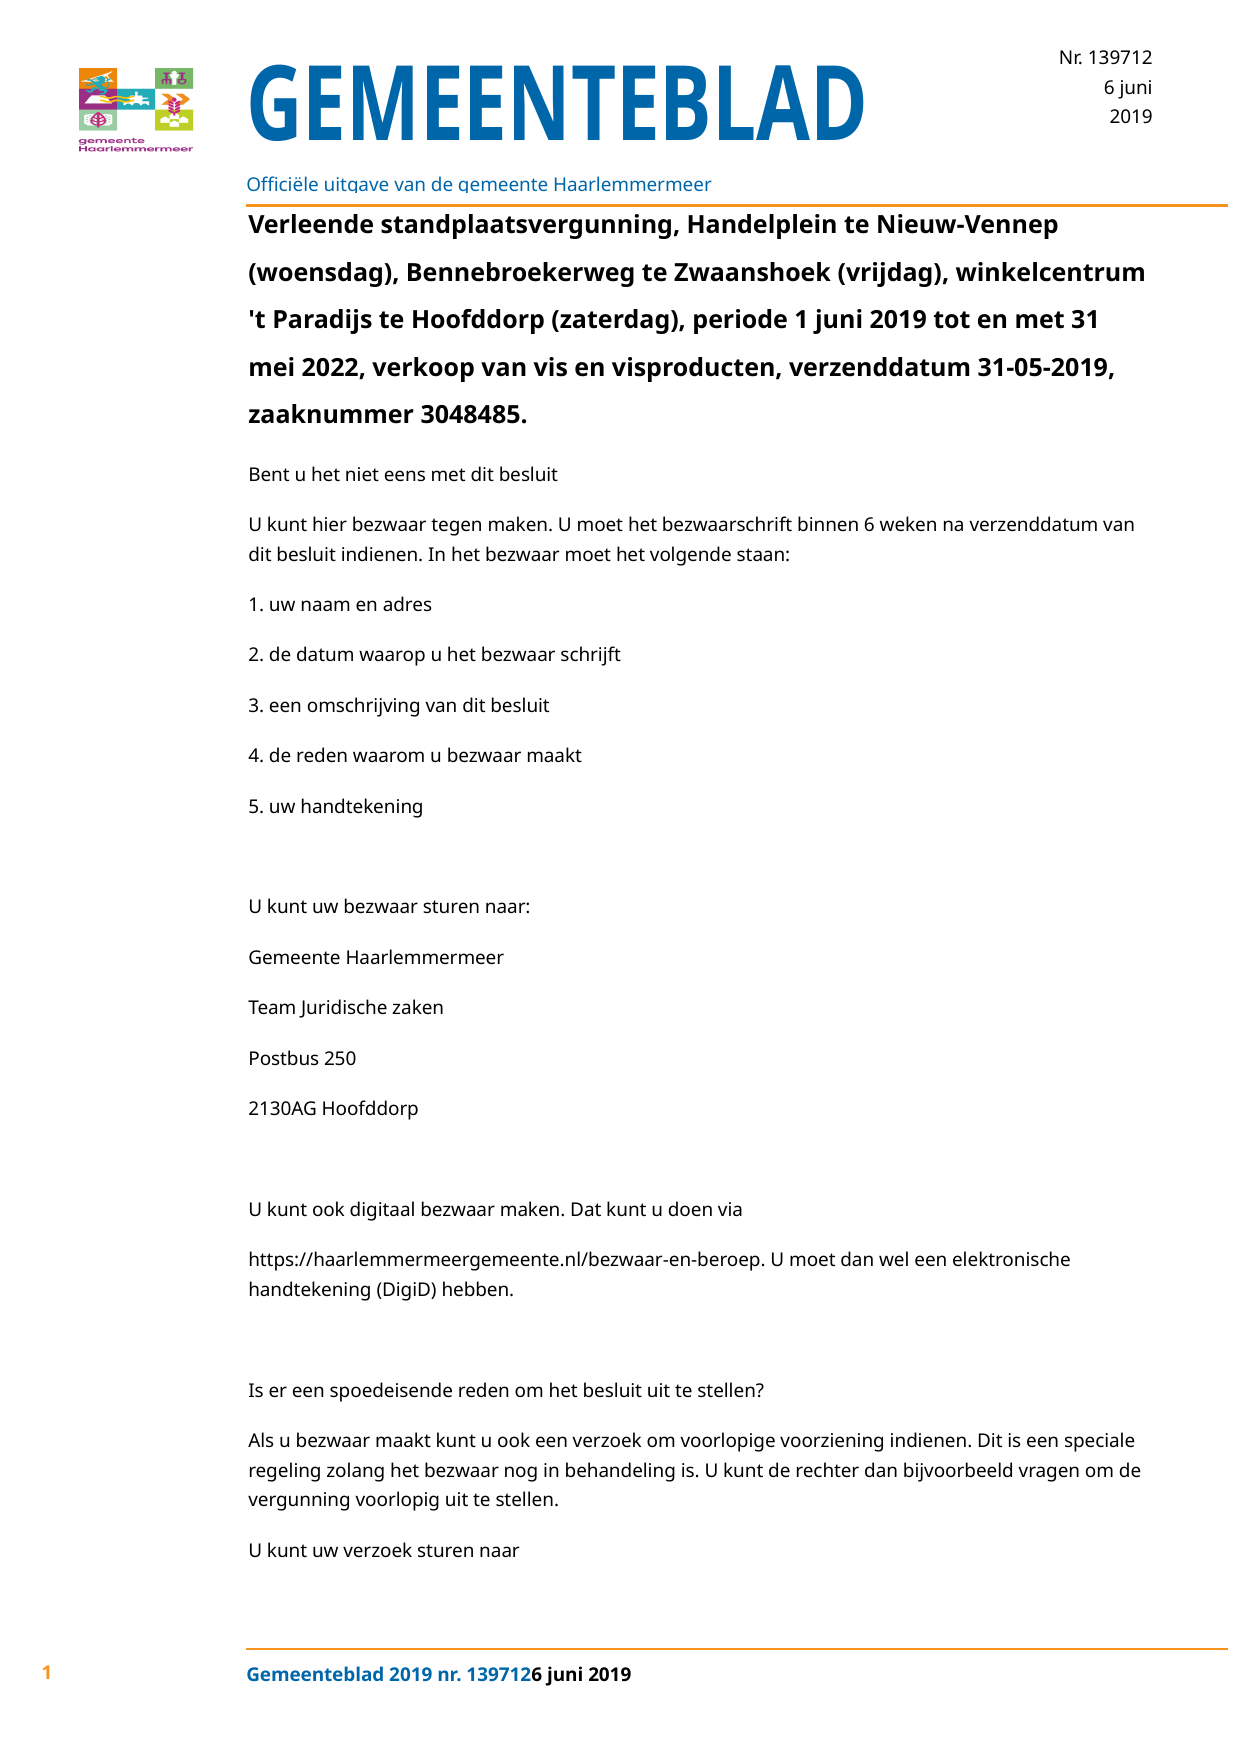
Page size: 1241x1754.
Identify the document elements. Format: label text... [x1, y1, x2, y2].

text Is er een spoedeisende reden om het besluit uit te stellen? [248, 1377, 1152, 1403]
text 4. de reden waarom u bezwaar maakt [248, 742, 1152, 768]
text U kunt hier bezwaar tegen maken. U moet het bezwaarschrift binnen 6 weken na verzenddatum van dit besluit indienen. In het bezwaar moet het volgende staan: [248, 511, 1152, 566]
text Als u bezwaar maakt kunt u ook een verzoek om voorlopige voorziening indienen. Dit is een speciale regeling zolang het bezwaar nog in behandeling is. U kunt de rechter dan bijvoorbeeld vragen om de vergunning voorlopig uit te stellen. [248, 1427, 1152, 1512]
text U kunt ook digitaal bezwaar maken. Dat kunt u doen via [248, 1196, 1152, 1222]
text 5. uw handtekening [248, 793, 1152, 818]
text Postbus 250 [248, 1045, 1152, 1071]
text Verleende standplaatsvergunning, Handelplein te Nieuw-Vennep (woensdag), Bennebroekerweg te Zwaanshoek (vrijdag), winkelcentrum 't Paradijs te Hoofddorp (zaterdag), periode 1 juni 2019 tot en met 31 mei 2022, verkoop van vis en visproducten, verzenddatum 31-05-2019, zaaknummer 3048485. [248, 207, 1152, 431]
text 3. een omschrijving van dit besluit [248, 692, 1152, 718]
text U kunt uw verzoek sturen naar [248, 1537, 1152, 1563]
text Gemeente Haarlemmermeer [248, 944, 1152, 970]
text https://haarlemmermeergemeente.nl/bezwaar-en-beroep. U moet dan wel een elektronische handtekening (DigiD) hebben. [248, 1247, 1152, 1302]
text U kunt uw bezwaar sturen naar: [248, 894, 1152, 919]
text 2130AG Hoofddorp [248, 1095, 1152, 1121]
text Bent u het niet eens met dit besluit [248, 461, 1152, 486]
text 2. de datum waarop u het bezwaar schrijft [248, 642, 1152, 667]
picture [41, 47, 231, 172]
text 1. uw naam en adres [248, 591, 1152, 617]
text Team Juridische zaken [248, 994, 1152, 1020]
